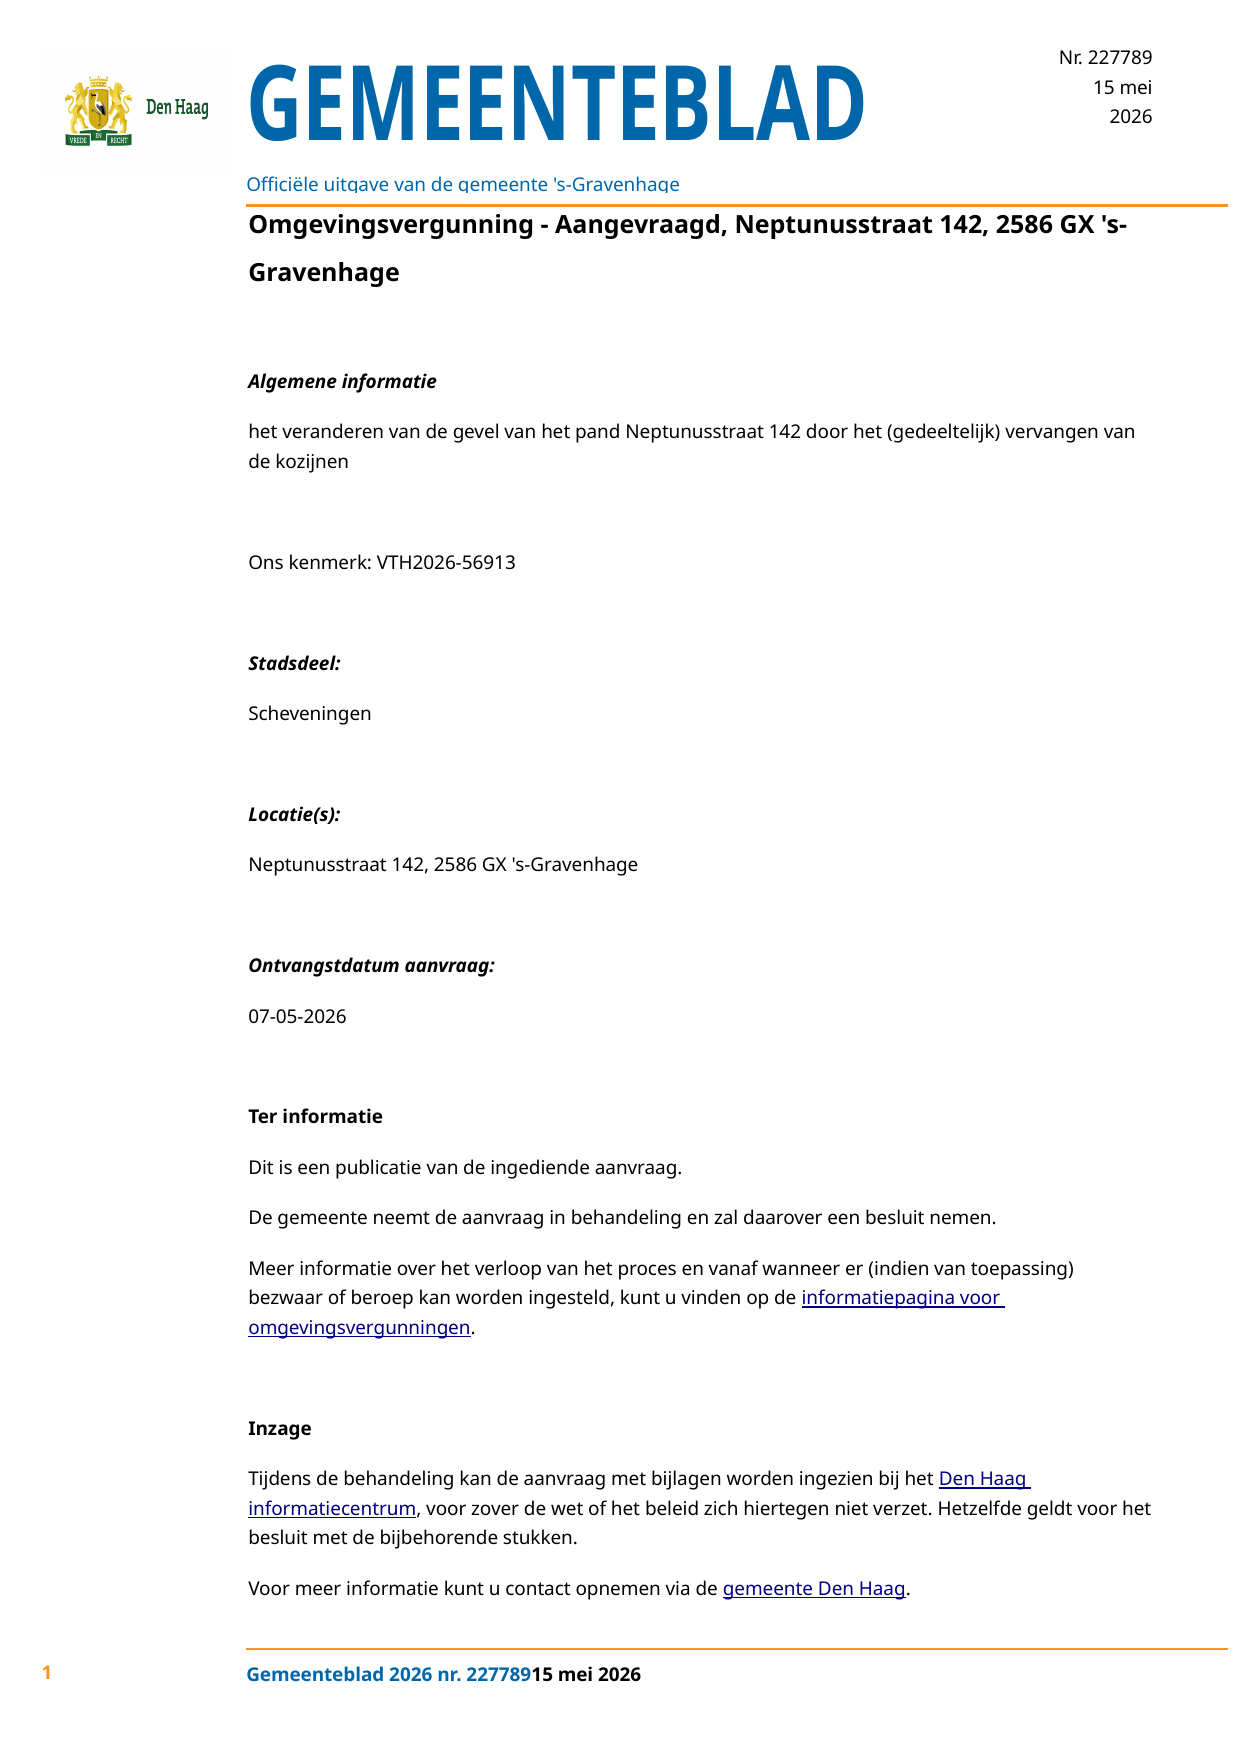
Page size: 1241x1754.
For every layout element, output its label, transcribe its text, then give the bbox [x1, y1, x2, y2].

text Locatie(s): [248, 801, 1152, 827]
text Voor meer informatie kunt u contact opnemen via de gemeente Den Haag. [248, 1575, 1152, 1601]
text Omgevingsvergunning - Aangevraagd, Neptunusstraat 142, 2586 GX 's-Gravenhage [248, 207, 1152, 288]
text Tijdens de behandeling kan de aanvraag met bijlagen worden ingezien bij het Den Haag informatiecentrum, voor zover de wet of het beleid zich hiertegen niet verzet. Hetzelfde geldt voor het besluit met de bijbehorende stukken. [248, 1465, 1152, 1550]
picture [41, 47, 231, 172]
text Inzage [248, 1415, 1152, 1441]
text Algemene informatie [248, 368, 1152, 394]
text Meer informatie over het verloop van het proces en vanaf wanneer er (indien van toepassing) bezwaar of beroep kan worden ingesteld, kunt u vinden op de informatiepagina voor omgevingsvergunningen. [248, 1255, 1152, 1340]
text Ontvangstdatum aanvraag: [248, 952, 1152, 978]
text het veranderen van de gevel van het pand Neptunusstraat 142 door het (gedeeltelijk) vervangen van de kozijnen [248, 419, 1152, 474]
text Neptunusstraat 142, 2586 GX 's-Gravenhage [248, 852, 1152, 877]
text 07-05-2026 [248, 1003, 1152, 1029]
text Stadsdeel: [248, 650, 1152, 676]
text Scheveningen [248, 700, 1152, 726]
text De gemeente neemt de aanvraag in behandeling en zal daarover een besluit nemen. [248, 1204, 1152, 1230]
text Ons kenmerk: VTH2026-56913 [248, 549, 1152, 575]
text Dit is een publicatie van de ingediende aanvraag. [248, 1154, 1152, 1180]
text Ter informatie [248, 1104, 1152, 1129]
